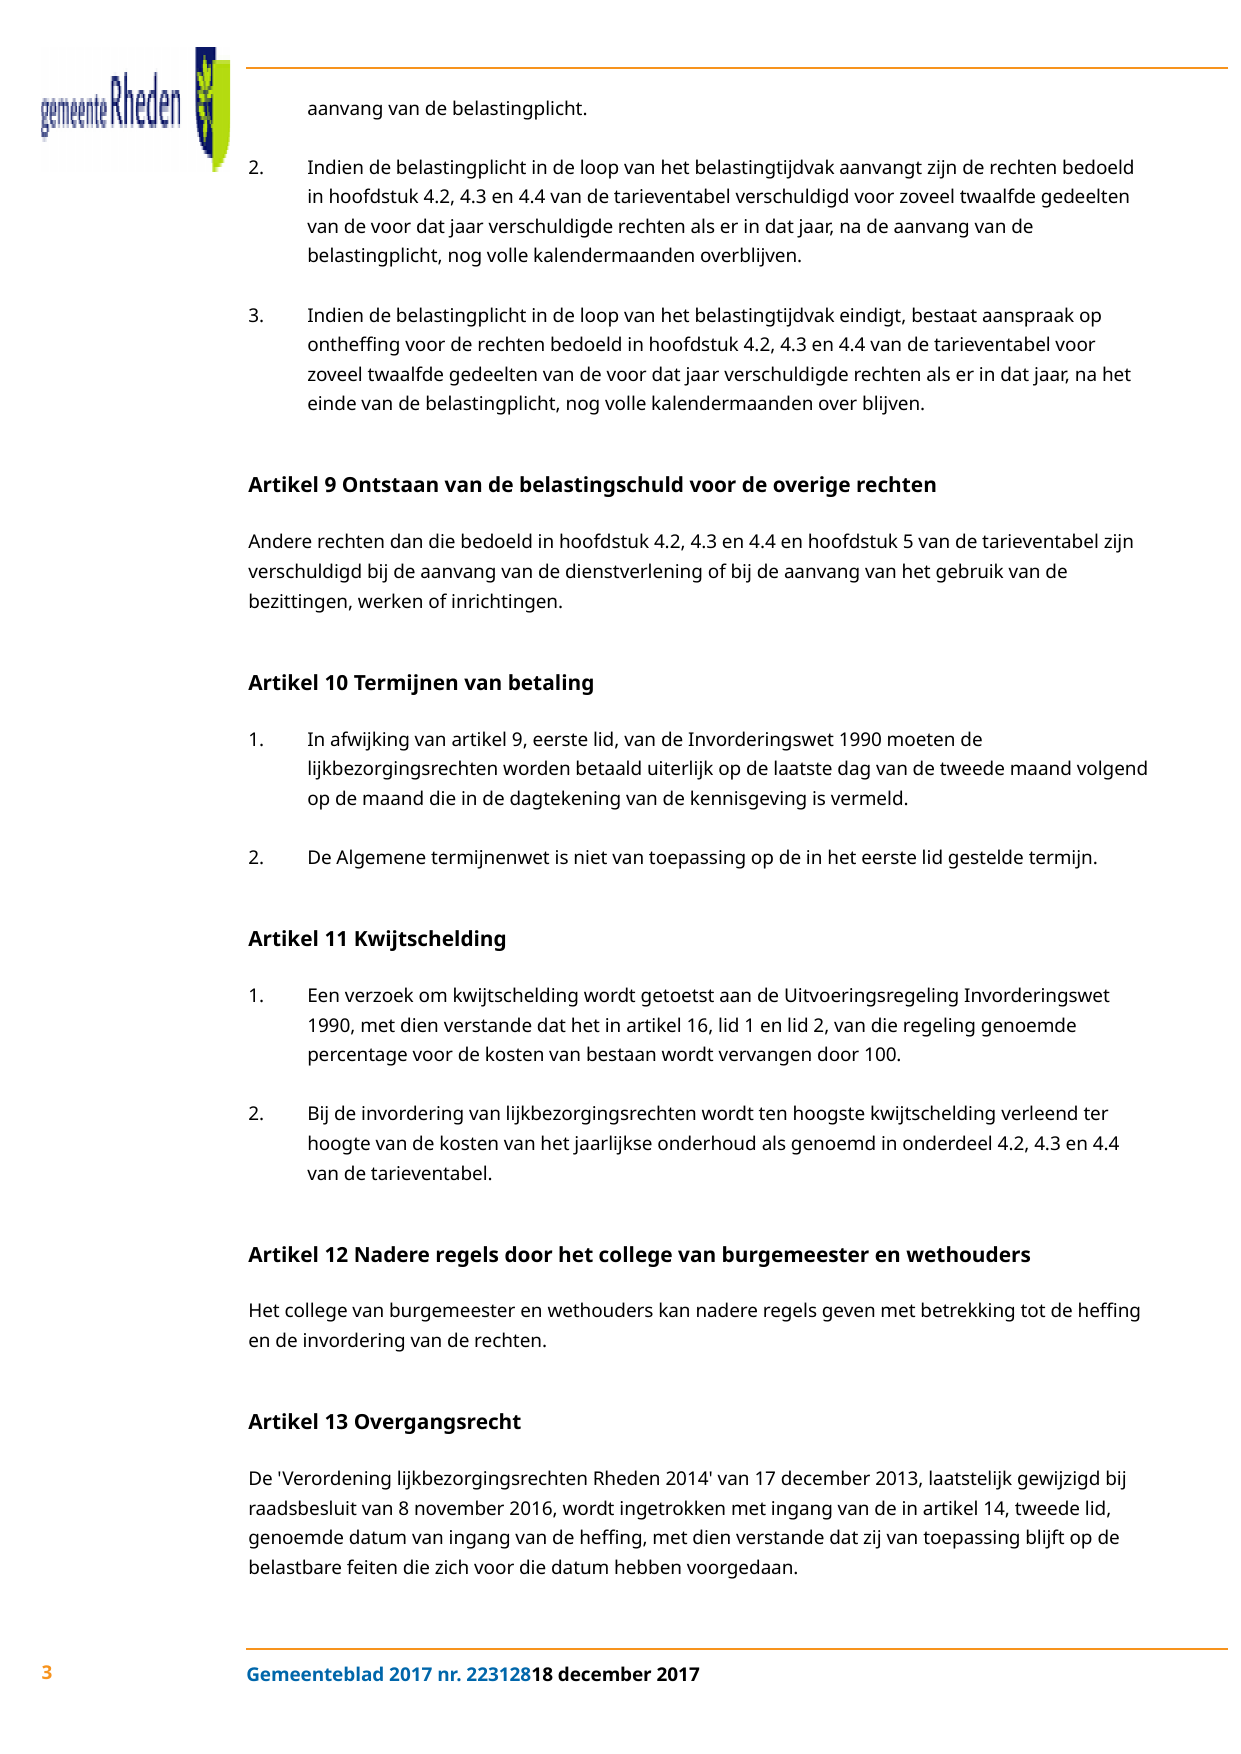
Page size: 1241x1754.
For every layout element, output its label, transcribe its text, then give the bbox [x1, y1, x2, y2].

text Artikel 11 Kwijtschelding [248, 924, 1152, 953]
text Artikel 9 Ontstaan van de belastingschuld voor de overige rechten [248, 471, 1152, 499]
list In afwijking van artikel 9, eerste lid, van de Invorderingswet 1990 moeten de lijkbezorgingsrechten worden betaald uiterlijk op de laatste dag van de tweede maand volgend op de maand die in de dagtekening van de kennisgeving is vermeld. [248, 726, 1152, 811]
text Andere rechten dan die bedoeld in hoofdstuk 4.2, 4.3 en 4.4 en hoofdstuk 5 van de tarieventabel zijn verschuldigd bij de aanvang van de dienstverlening of bij de aanvang van het gebruik van de bezittingen, werken of inrichtingen. [248, 529, 1152, 613]
list Een verzoek om kwijtschelding wordt getoetst aan de Uitvoeringsregeling Invorderingswet 1990, met dien verstande dat het in artikel 16, lid 1 en lid 2, van die regeling genoemde percentage voor de kosten van bestaan wordt vervangen door 100. [248, 982, 1152, 1067]
picture [41, 47, 231, 172]
text De 'Verordening lijkbezorgingsrechten Rheden 2014' van 17 december 2013, laatstelijk gewijzigd bij raadsbesluit van 8 november 2016, wordt ingetrokken met ingang van de in artikel 14, tweede lid, genoemde datum van ingang van de heffing, met dien verstande dat zij van toepassing blijft op de belastbare feiten die zich voor die datum hebben voorgedaan. [248, 1465, 1152, 1580]
list aanvang van de belastingplicht. [248, 95, 1152, 121]
text Artikel 10 Termijnen van betaling [248, 668, 1152, 696]
list Indien de belastingplicht in de loop van het belastingtijdvak eindigt, bestaat aanspraak op ontheffing voor de rechten bedoeld in hoofdstuk 4.2, 4.3 en 4.4 van de tarieventabel voor zoveel twaalfde gedeelten van de voor dat jaar verschuldigde rechten als er in dat jaar, na het einde van de belastingplicht, nog volle kalendermaanden over blijven. [248, 302, 1152, 416]
list Bij de invordering van lijkbezorgingsrechten wordt ten hoogste kwijtschelding verleend ter hoogte van de kosten van het jaarlijkse onderhoud als genoemd in onderdeel 4.2, 4.3 en 4.4 van de tarieventabel. [248, 1101, 1152, 1185]
list De Algemene termijnenwet is niet van toepassing op de in het eerste lid gestelde termijn. [248, 844, 1152, 870]
text Artikel 12 Nadere regels door het college van burgemeester en wethouders [248, 1240, 1152, 1268]
text Het college van burgemeester en wethouders kan nadere regels geven met betrekking tot de heffing en de invordering van de rechten. [248, 1298, 1152, 1353]
list Indien de belastingplicht in de loop van het belastingtijdvak aanvangt zijn de rechten bedoeld in hoofdstuk 4.2, 4.3 en 4.4 van de tarieventabel verschuldigd voor zoveel twaalfde gedeelten van de voor dat jaar verschuldigde rechten als er in dat jaar, na de aanvang van de belastingplicht, nog volle kalendermaanden overblijven. [248, 154, 1152, 268]
text Artikel 13 Overgangsrecht [248, 1407, 1152, 1436]
